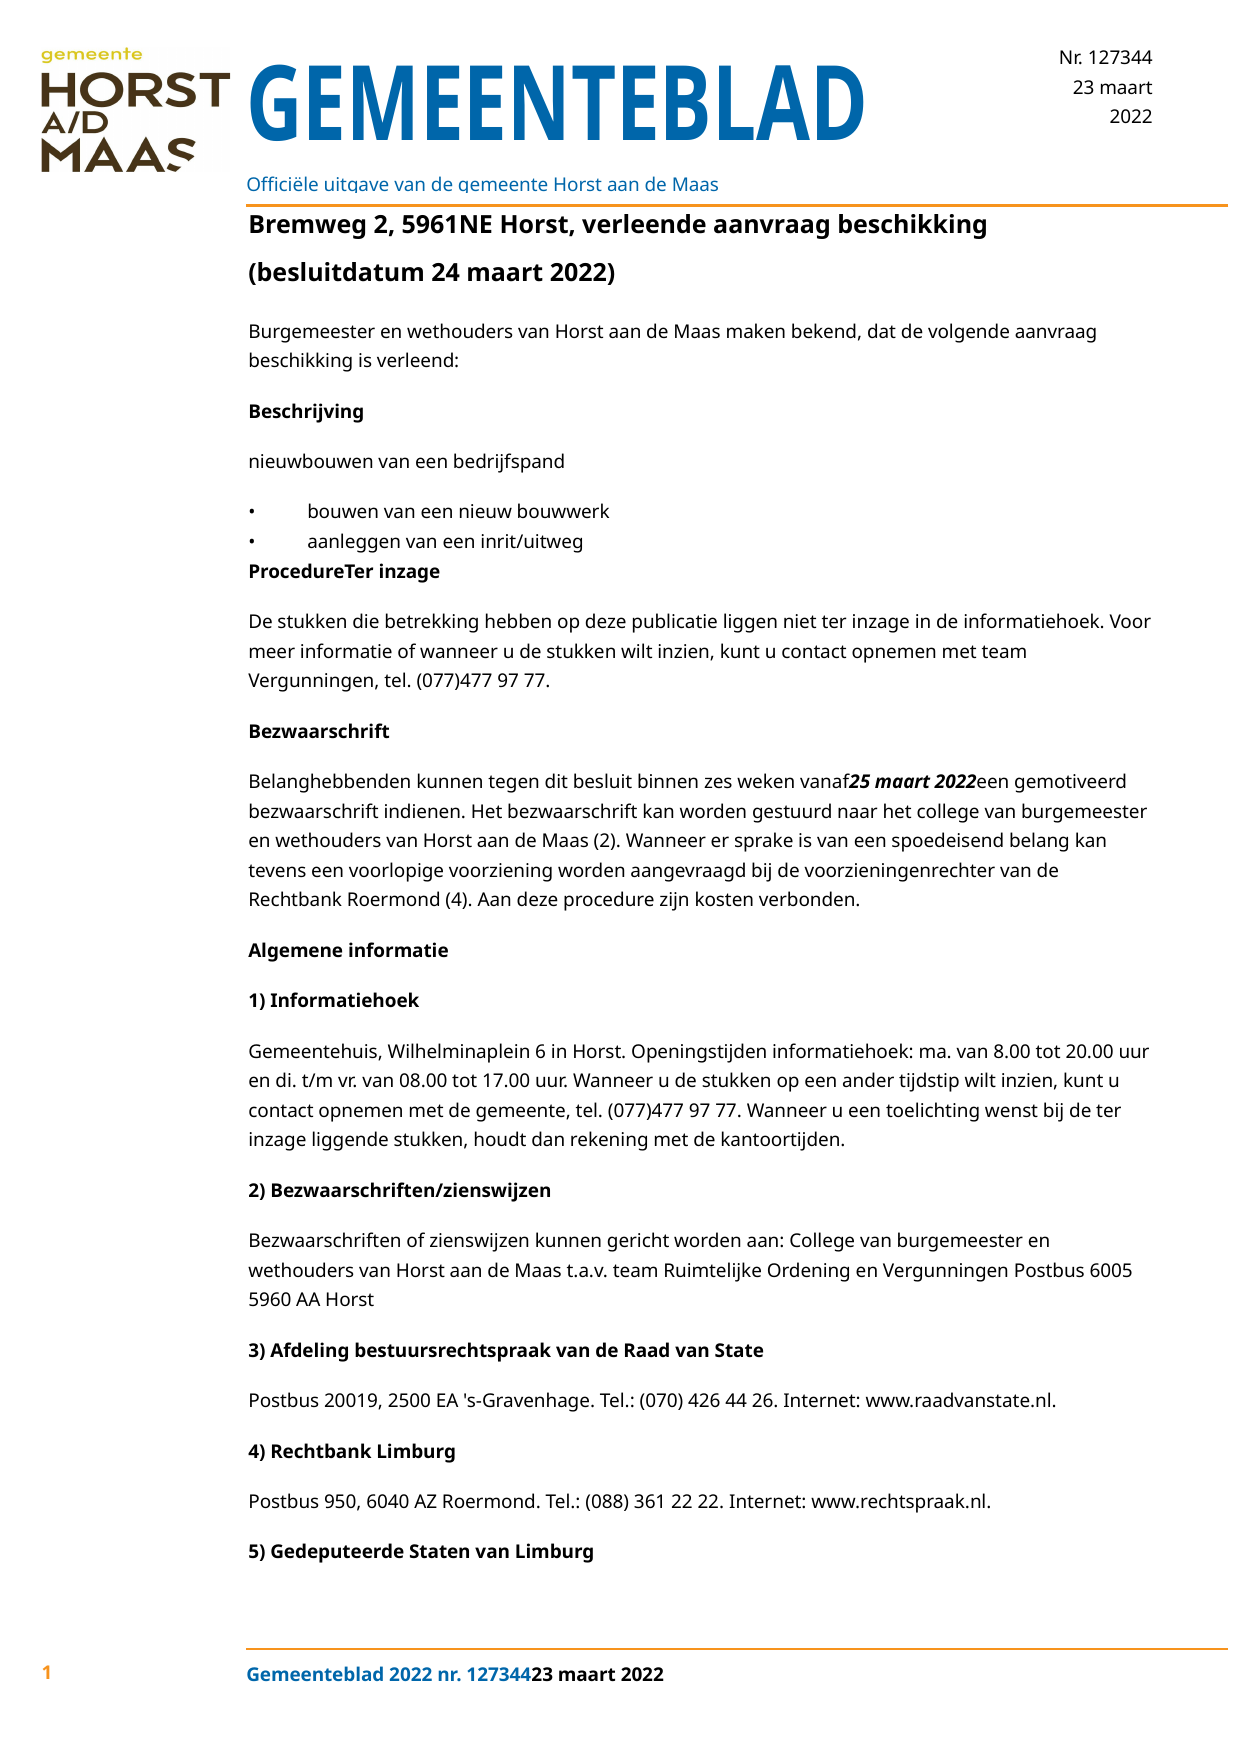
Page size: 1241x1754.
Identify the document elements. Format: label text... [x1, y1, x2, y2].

text Beschrijving [248, 398, 1152, 424]
text nieuwbouwen van een bedrijfspand [248, 448, 1152, 474]
text Bremweg 2, 5961NE Horst, verleende aanvraag beschikking (besluitdatum 24 maart 2022) [248, 207, 1152, 288]
text ProcedureTer inzage [248, 558, 1152, 584]
text Bezwaarschrift [248, 718, 1152, 744]
text Postbus 20019, 2500 EA 's-Gravenhage. Tel.: (070) 426 44 26. Internet: www.raadvanstate.nl. [248, 1387, 1152, 1413]
text 2) Bezwaarschriften/zienswijzen [248, 1177, 1152, 1203]
text Belanghebbenden kunnen tegen dit besluit binnen zes weken vanaf25 maart 2022een gemotiveerd bezwaarschrift indienen. Het bezwaarschrift kan worden gestuurd naar het college van burgemeester en wethouders van Horst aan de Maas (2). Wanneer er sprake is van een spoedeisend belang kan tevens een voorlopige voorziening worden aangevraagd bij de voorzieningenrechter van de Rechtbank Roermond (4). Aan deze procedure zijn kosten verbonden. [248, 768, 1152, 912]
text 3) Afdeling bestuursrechtspraak van de Raad van State [248, 1337, 1152, 1363]
text Postbus 950, 6040 AZ Roermond. Tel.: (088) 361 22 22. Internet: www.rechtspraak.nl. [248, 1488, 1152, 1514]
text 4) Rechtbank Limburg [248, 1438, 1152, 1464]
list aanleggen van een inrit/uitweg [248, 528, 1152, 554]
list bouwen van een nieuw bouwwerk [248, 499, 1152, 524]
text 5) Gedeputeerde Staten van Limburg [248, 1539, 1152, 1564]
picture [41, 47, 231, 172]
text 1) Informatiehoek [248, 987, 1152, 1013]
text De stukken die betrekking hebben op deze publicatie liggen niet ter inzage in de informatiehoek. Voor meer informatie of wanneer u de stukken wilt inzien, kunt u contact opnemen met team Vergunningen, tel. (077)477 97 77. [248, 608, 1152, 693]
text Bezwaarschriften of zienswijzen kunnen gericht worden aan: College van burgemeester en wethouders van Horst aan de Maas t.a.v. team Ruimtelijke Ordening en Vergunningen Postbus 6005 5960 AA Horst [248, 1227, 1152, 1312]
text Burgemeester en wethouders van Horst aan de Maas maken bekend, dat de volgende aanvraag beschikking is verleend: [248, 318, 1152, 373]
text Algemene informatie [248, 937, 1152, 963]
text Gemeentehuis, Wilhelminaplein 6 in Horst. Openingstijden informatiehoek: ma. van 8.00 tot 20.00 uur en di. t/m vr. van 08.00 tot 17.00 uur. Wanneer u de stukken op een ander tijdstip wilt inzien, kunt u contact opnemen met de gemeente, tel. (077)477 97 77. Wanneer u een toelichting wenst bij de ter inzage liggende stukken, houdt dan rekening met de kantoortijden. [248, 1038, 1152, 1152]
